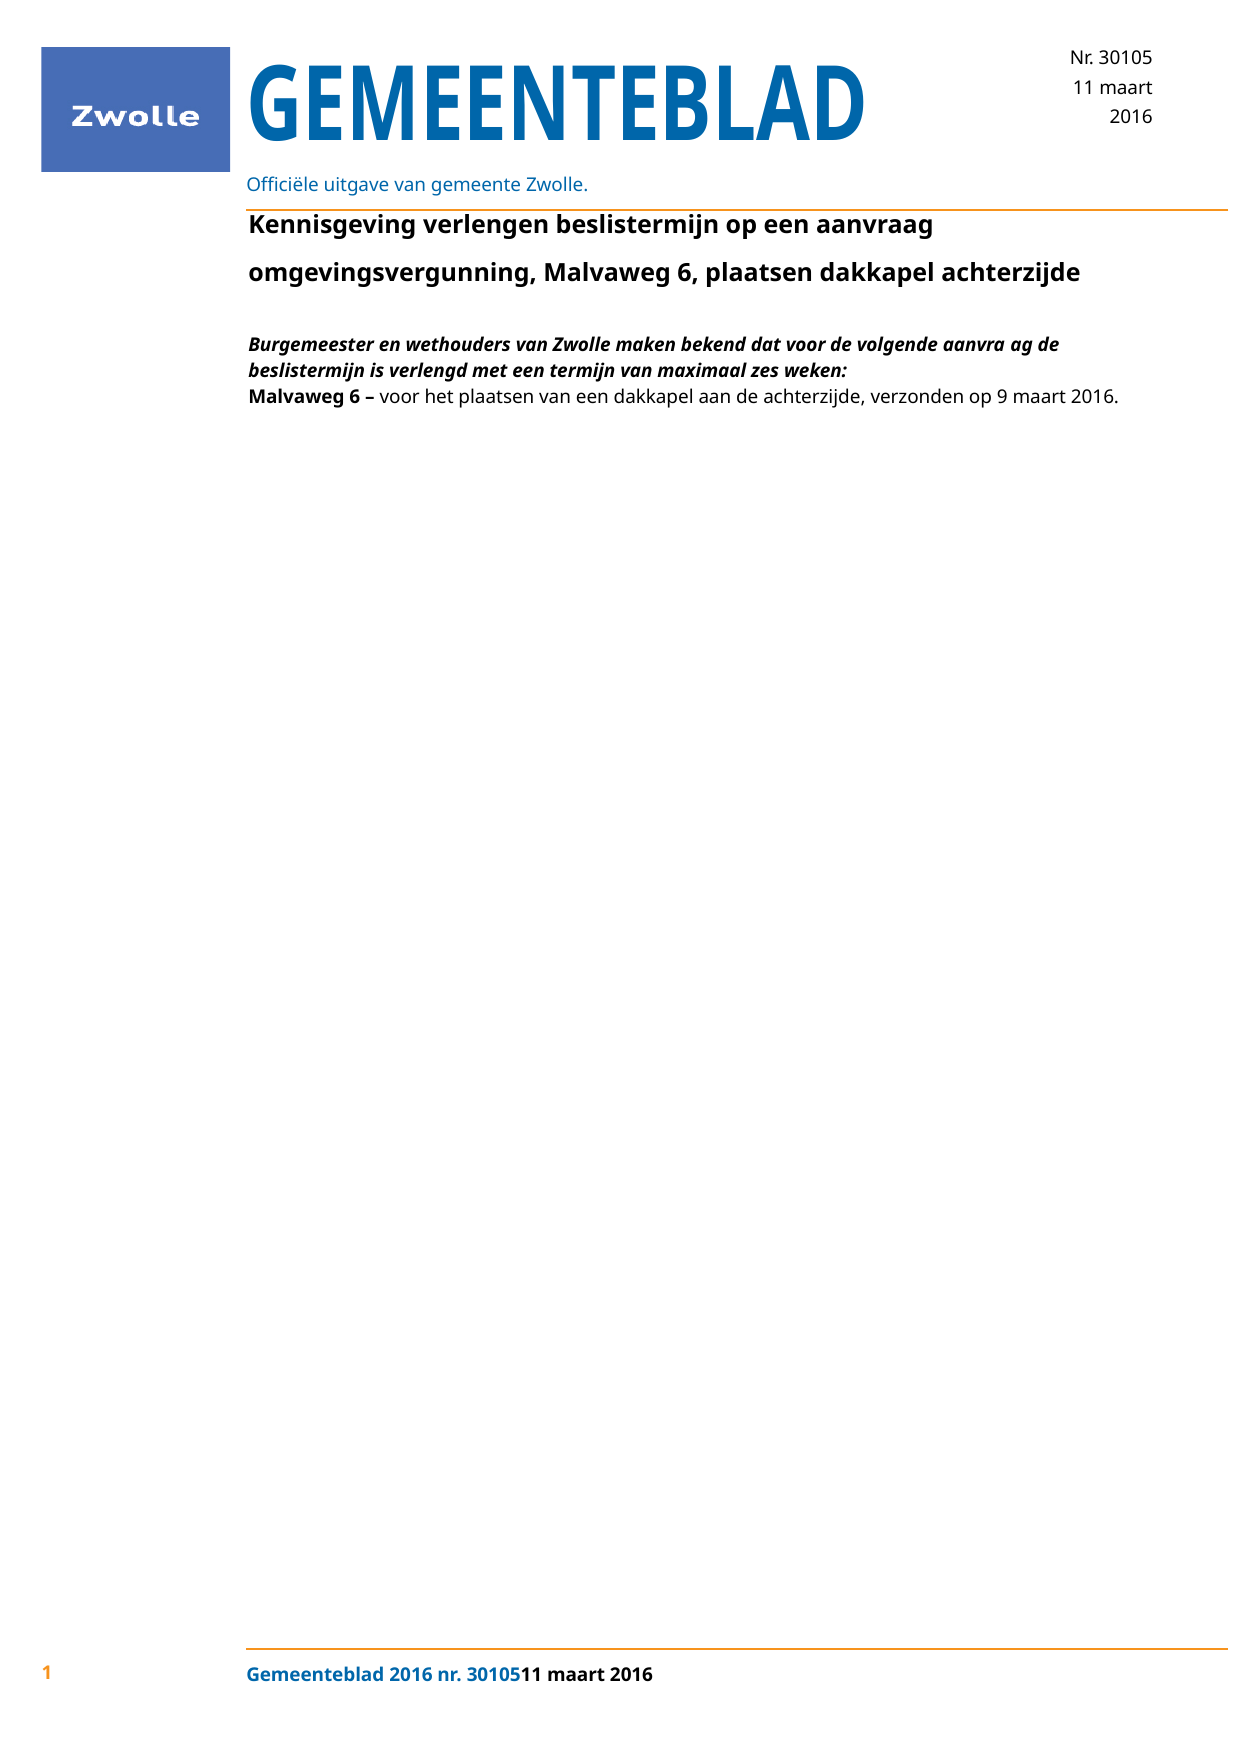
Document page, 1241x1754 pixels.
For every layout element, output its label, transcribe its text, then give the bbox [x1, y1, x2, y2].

text Kennisgeving verlengen beslistermijn op een aanvraag omgevingsvergunning, Malvaweg 6, plaatsen dakkapel achterzijde [248, 211, 1152, 288]
picture [41, 47, 231, 172]
text Malvaweg 6 – voor het plaatsen van een dakkapel aan de achterzijde, verzonden op 9 maart 2016. [248, 383, 1152, 409]
text Burgemeester en wethouders van Zwolle maken bekend dat voor de volgende aanvra ag de beslistermijn is verlengd met een termijn van maximaal zes weken: [248, 331, 1152, 383]
